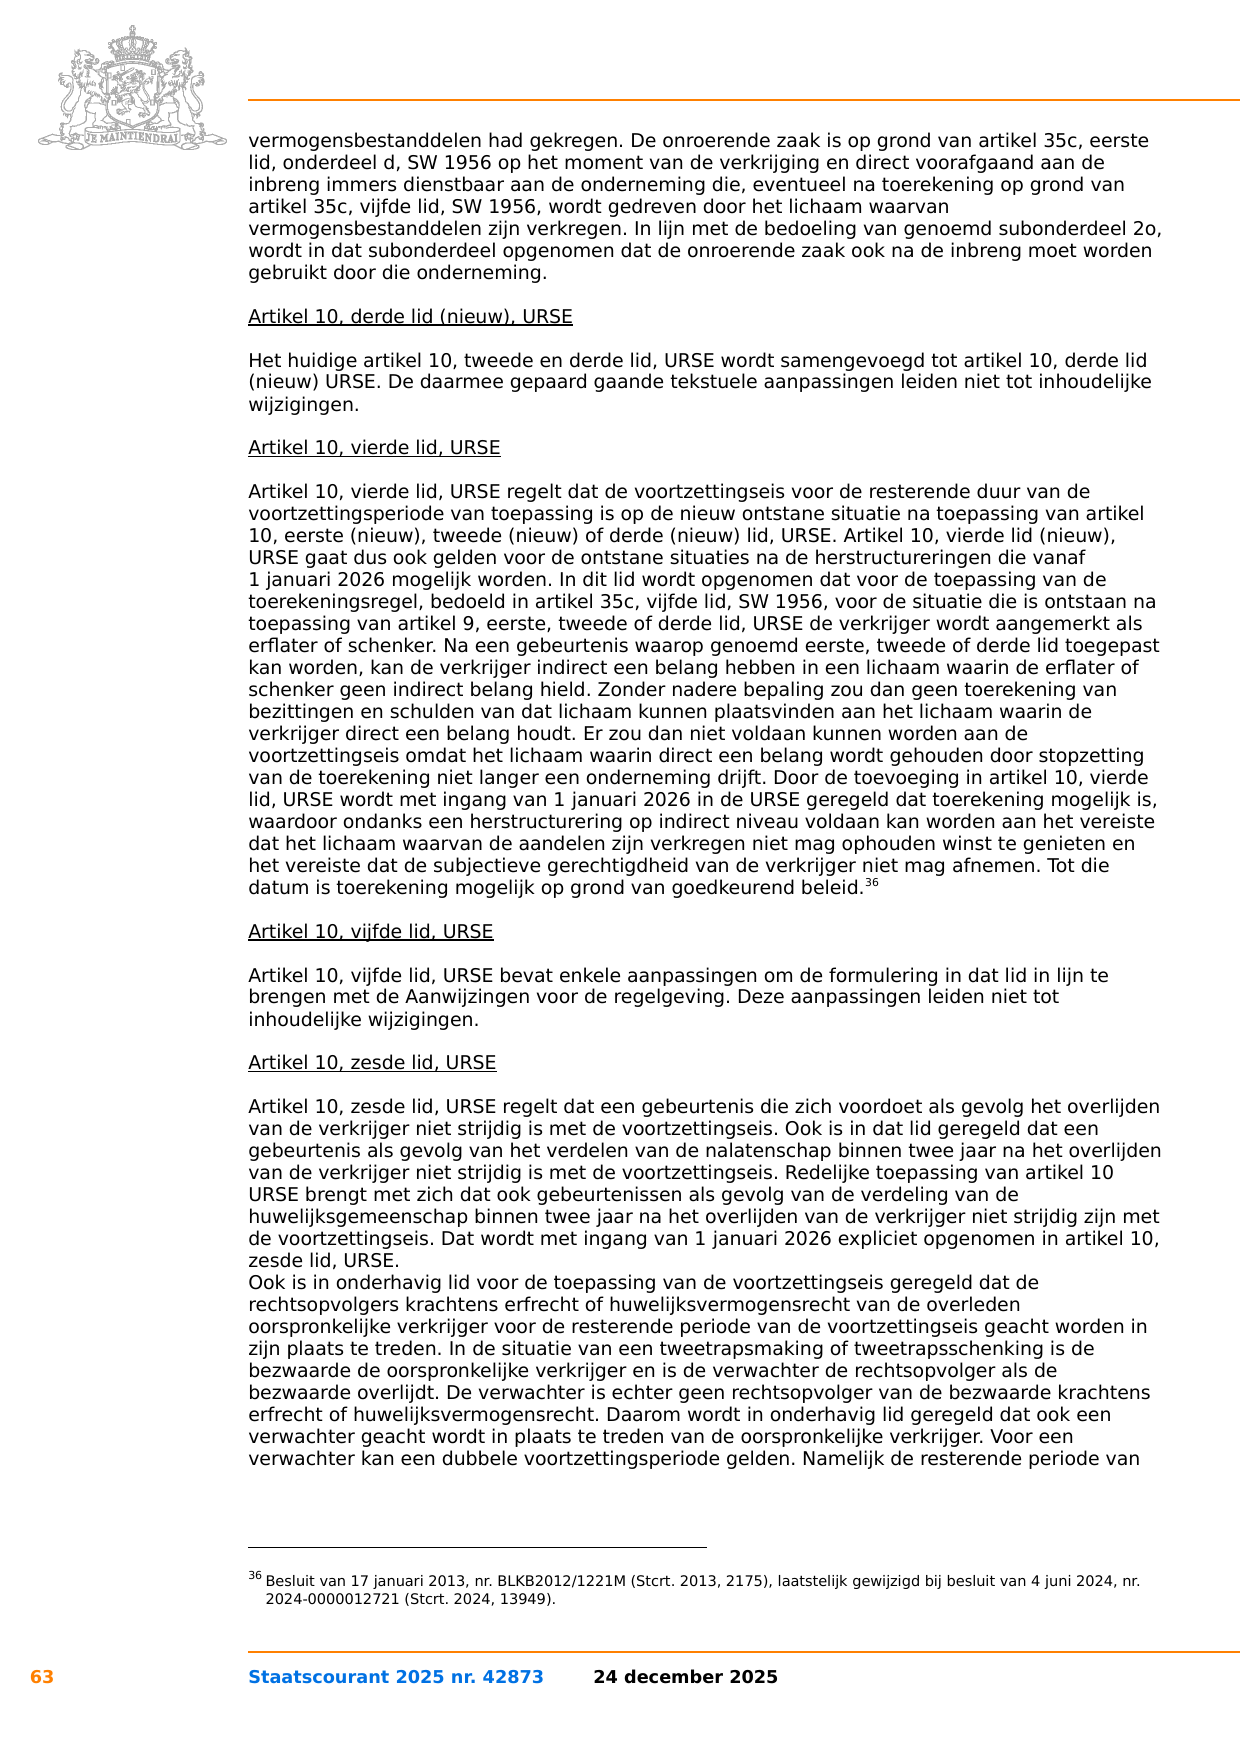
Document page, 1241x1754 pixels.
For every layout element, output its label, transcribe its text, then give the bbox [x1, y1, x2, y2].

text Artikel 10, vierde lid, URSE regelt dat de voortzettingseis voor de resterende duur van de voortzettingsperiode van toepassing is op de nieuw ontstane situatie na toepassing van artikel 10, eerste (nieuw), tweede (nieuw) of derde (nieuw) lid, URSE. Artikel 10, vierde lid (nieuw), URSE gaat dus ook gelden voor de ontstane situaties na de herstructureringen die vanaf 1 januari 2026 mogelijk worden. In dit lid wordt opgenomen dat voor de toepassing van de toerekeningsregel, bedoeld in artikel 35c, vijfde lid, SW 1956, voor de situatie die is ontstaan na toepassing van artikel 9, eerste, tweede of derde lid, URSE de verkrijger wordt aangemerkt als erflater of schenker. Na een gebeurtenis waarop genoemd eerste, tweede of derde lid toegepast kan worden, kan de verkrijger indirect een belang hebben in een lichaam waarin de erflater of schenker geen indirect belang hield. Zonder nadere bepaling zou dan geen toerekening van bezittingen en schulden van dat lichaam kunnen plaatsvinden aan het lichaam waarin de verkrijger direct een belang houdt. Er zou dan niet voldaan kunnen worden aan de voortzettingseis omdat het lichaam waarin direct een belang wordt gehouden door stopzetting van de toerekening niet langer een onderneming drijft. Door de toevoeging in artikel 10, vierde lid, URSE wordt met ingang van 1 januari 2026 in de URSE geregeld dat toerekening mogelijk is, waardoor ondanks een herstructurering op indirect niveau voldaan kan worden aan het vereiste dat het lichaam waarvan de aandelen zijn verkregen niet mag ophouden winst te genieten en het vereiste dat de subjectieve gerechtigdheid van de verkrijger niet mag afnemen. Tot die datum is toerekening mogelijk op grond van goedkeurend beleid. [248, 481, 1163, 899]
text vermogensbestanddelen had gekregen. De onroerende zaak is op grond van artikel 35c, eerste lid, onderdeel d, SW 1956 op het moment van de verkrijging en direct voorafgaand aan de inbreng immers dienstbaar aan de onderneming die, eventueel na toerekening op grond van artikel 35c, vijfde lid, SW 1956, wordt gedreven door het lichaam waarvan vermogensbestanddelen zijn verkregen. In lijn met de bedoeling van genoemd subonderdeel 2o, wordt in dat subonderdeel opgenomen dat de onroerende zaak ook na de inbreng moet worden gebruikt door die onderneming. [248, 130, 1163, 284]
text Het huidige artikel 10, tweede en derde lid, URSE wordt samengevoegd tot artikel 10, derde lid (nieuw) URSE. De daarmee gepaard gaande tekstuele aanpassingen leiden niet tot inhoudelijke wijzigingen. [248, 349, 1163, 415]
picture [38, 25, 227, 150]
text Besluit van 17 januari 2013, nr. BLKB2012/1221M (Stcrt. 2013, 2175), laatstelijk gewijzigd bij besluit van 4 juni 2024, nr. 2024-0000012721 (Stcrt. 2024, 13949). [248, 1569, 1163, 1608]
subtitle Artikel 10, derde lid (nieuw), URSE [248, 306, 1163, 328]
text Ook is in onderhavig lid voor de toepassing van de voortzettingseis geregeld dat de rechtsopvolgers krachtens erfrecht of huwelijksvermogensrecht van de overleden oorspronkelijke verkrijger voor de resterende periode van de voortzettingseis geacht worden in zijn plaats te treden. In de situatie van een tweetrapsmaking of tweetrapsschenking is de bezwaarde de oorspronkelijke verkrijger en is de verwachter de rechtsopvolger als de bezwaarde overlijdt. De verwachter is echter geen rechtsopvolger van de bezwaarde krachtens erfrecht of huwelijksvermogensrecht. Daarom wordt in onderhavig lid geregeld dat ook een verwachter geacht wordt in plaats te treden van de oorspronkelijke verkrijger. Voor een verwachter kan een dubbele voortzettingsperiode gelden. Namelijk de resterende periode van [248, 1272, 1163, 1470]
subtitle Artikel 10, vijfde lid, URSE [248, 921, 1163, 943]
text Artikel 10, vijfde lid, URSE bevat enkele aanpassingen om de formulering in dat lid in lijn te brengen met de Aanwijzingen voor de regelgeving. Deze aanpassingen leiden niet tot inhoudelijke wijzigingen. [248, 964, 1163, 1030]
subtitle Artikel 10, zesde lid, URSE [248, 1052, 1163, 1074]
subtitle Artikel 10, vierde lid, URSE [248, 437, 1163, 459]
text Artikel 10, zesde lid, URSE regelt dat een gebeurtenis die zich voordoet als gevolg het overlijden van de verkrijger niet strijdig is met de voortzettingseis. Ook is in dat lid geregeld dat een gebeurtenis als gevolg van het verdelen van de nalatenschap binnen twee jaar na het overlijden van de verkrijger niet strijdig is met de voortzettingseis. Redelijke toepassing van artikel 10 URSE brengt met zich dat ook gebeurtenissen als gevolg van de verdeling van de huwelijksgemeenschap binnen twee jaar na het overlijden van de verkrijger niet strijdig zijn met de voortzettingseis. Dat wordt met ingang van 1 januari 2026 expliciet opgenomen in artikel 10, zesde lid, URSE. [248, 1096, 1163, 1272]
